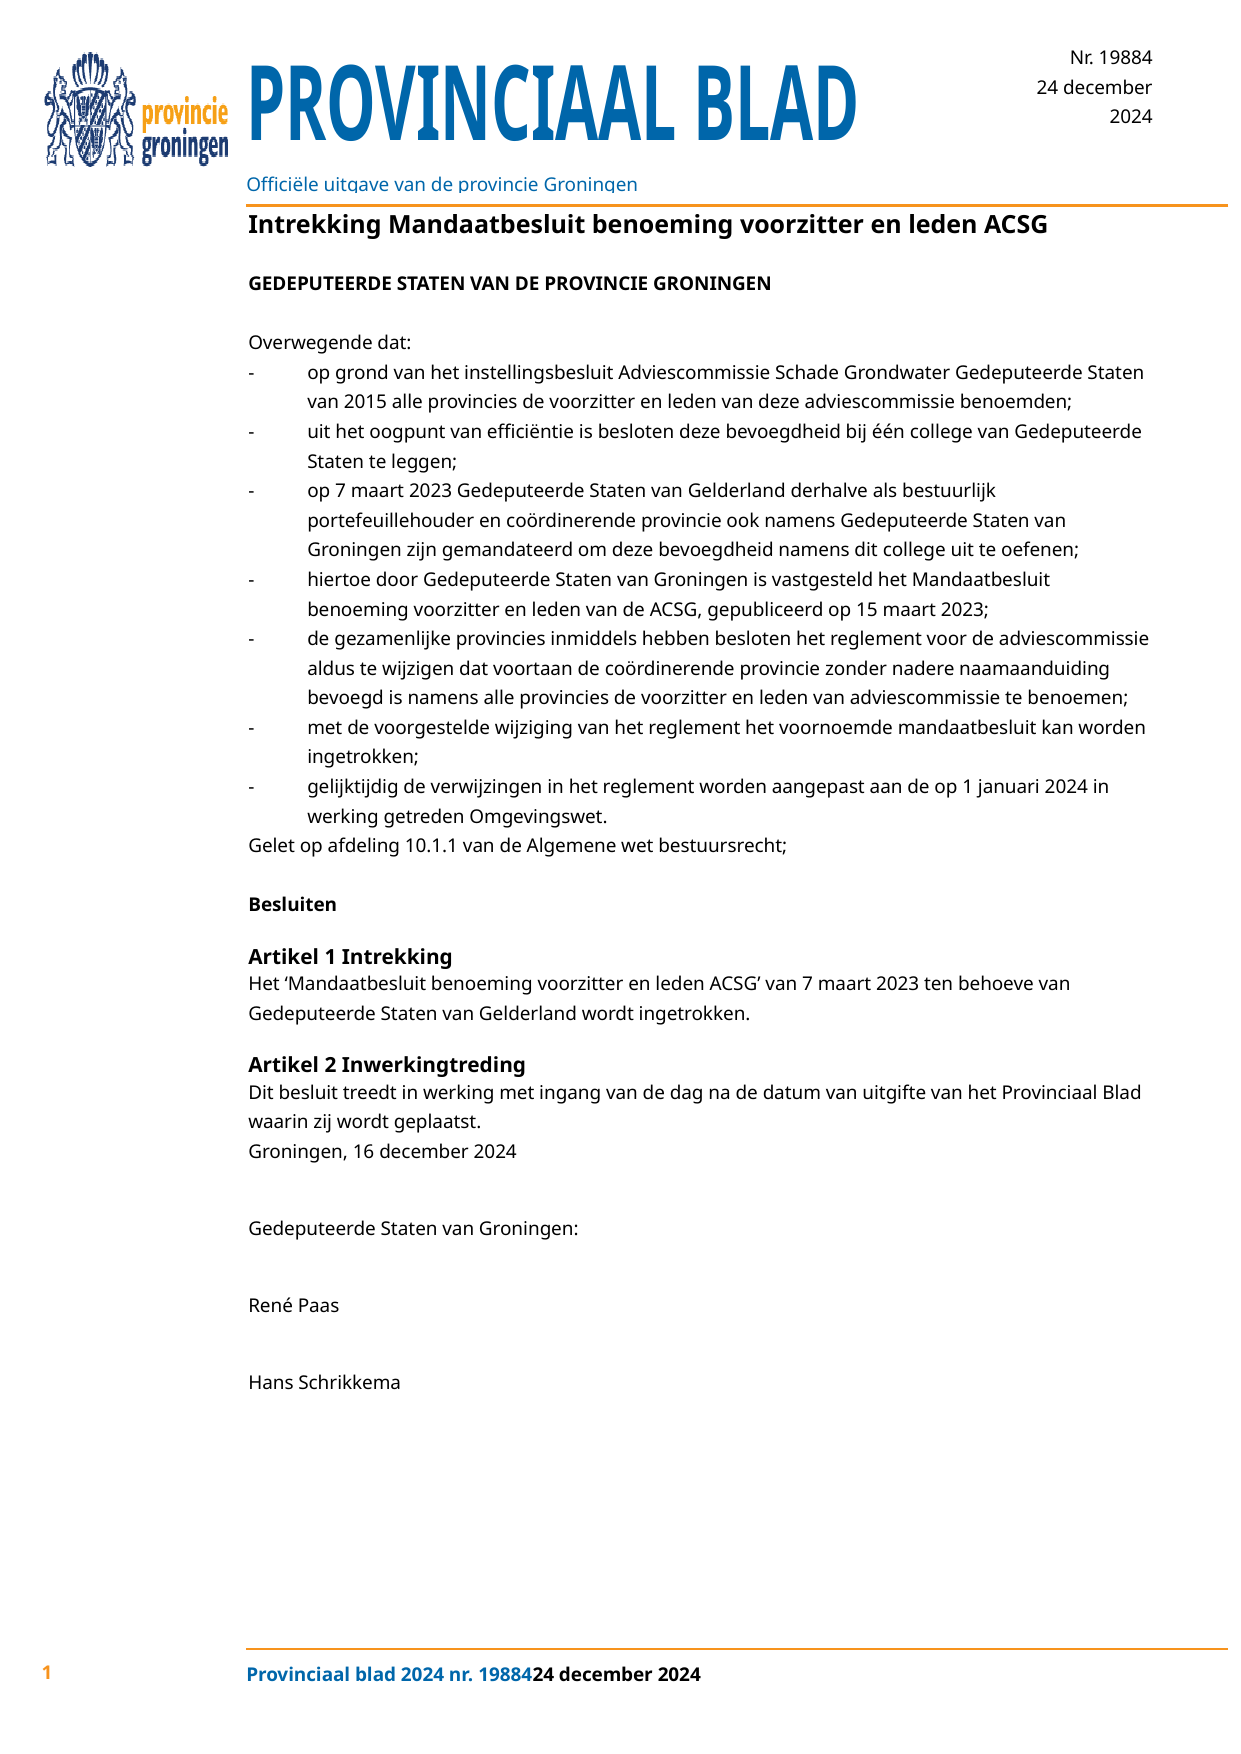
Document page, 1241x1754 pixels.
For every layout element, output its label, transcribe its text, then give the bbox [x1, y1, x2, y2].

text GEDEPUTEERDE STATEN VAN DE PROVINCIE GRONINGEN [248, 270, 1152, 296]
text Groningen, 16 december 2024 [248, 1138, 1152, 1164]
text Artikel 1 Intrekking [248, 942, 1152, 970]
list uit het oogpunt van efficiëntie is besloten deze bevoegdheid bij één college van Gedeputeerde Staten te leggen; [248, 418, 1152, 473]
list op grond van het instellingsbesluit Adviescommissie Schade Grondwater Gedeputeerde Staten van 2015 alle provincies de voorzitter en leden van deze adviescommissie benoemden; [248, 359, 1152, 414]
list met de voorgestelde wijziging van het reglement het voornoemde mandaatbesluit kan worden ingetrokken; [248, 714, 1152, 769]
list op 7 maart 2023 Gedeputeerde Staten van Gelderland derhalve als bestuurlijk portefeuillehouder en coördinerende provincie ook namens Gedeputeerde Staten van Groningen zijn gemandateerd om deze bevoegdheid namens dit college uit te oefenen; [248, 477, 1152, 562]
text Besluiten [248, 892, 1152, 917]
text Gelet op afdeling 10.1.1 van de Algemene wet bestuursrecht; [248, 832, 1152, 858]
text Het ‘Mandaatbesluit benoeming voorzitter en leden ACSG’ van 7 maart 2023 ten behoeve van Gedeputeerde Staten van Gelderland wordt ingetrokken. [248, 970, 1152, 1026]
text Gedeputeerde Staten van Groningen: [248, 1215, 1152, 1241]
list hiertoe door Gedeputeerde Staten van Groningen is vastgesteld het Mandaatbesluit benoeming voorzitter en leden van de ACSG, gepubliceerd op 15 maart 2023; [248, 566, 1152, 621]
text Hans Schrikkema [248, 1369, 1152, 1395]
picture [41, 47, 231, 172]
text René Paas [248, 1292, 1152, 1318]
text Overwegende dat: [248, 329, 1152, 355]
list gelijktijdig de verwijzingen in het reglement worden aangepast aan de op 1 januari 2024 in werking getreden Omgevingswet. [248, 773, 1152, 828]
text Artikel 2 Inwerkingtreding [248, 1050, 1152, 1079]
list de gezamenlijke provincies inmiddels hebben besloten het reglement voor de adviescommissie aldus te wijzigen dat voortaan de coördinerende provincie zonder nadere naamaanduiding bevoegd is namens alle provincies de voorzitter en leden van adviescommissie te benoemen; [248, 625, 1152, 710]
text Dit besluit treedt in werking met ingang van de dag na de datum van uitgifte van het Provinciaal Blad waarin zij wordt geplaatst. [248, 1079, 1152, 1134]
text Intrekking Mandaatbesluit benoeming voorzitter en leden ACSG [248, 207, 1152, 241]
